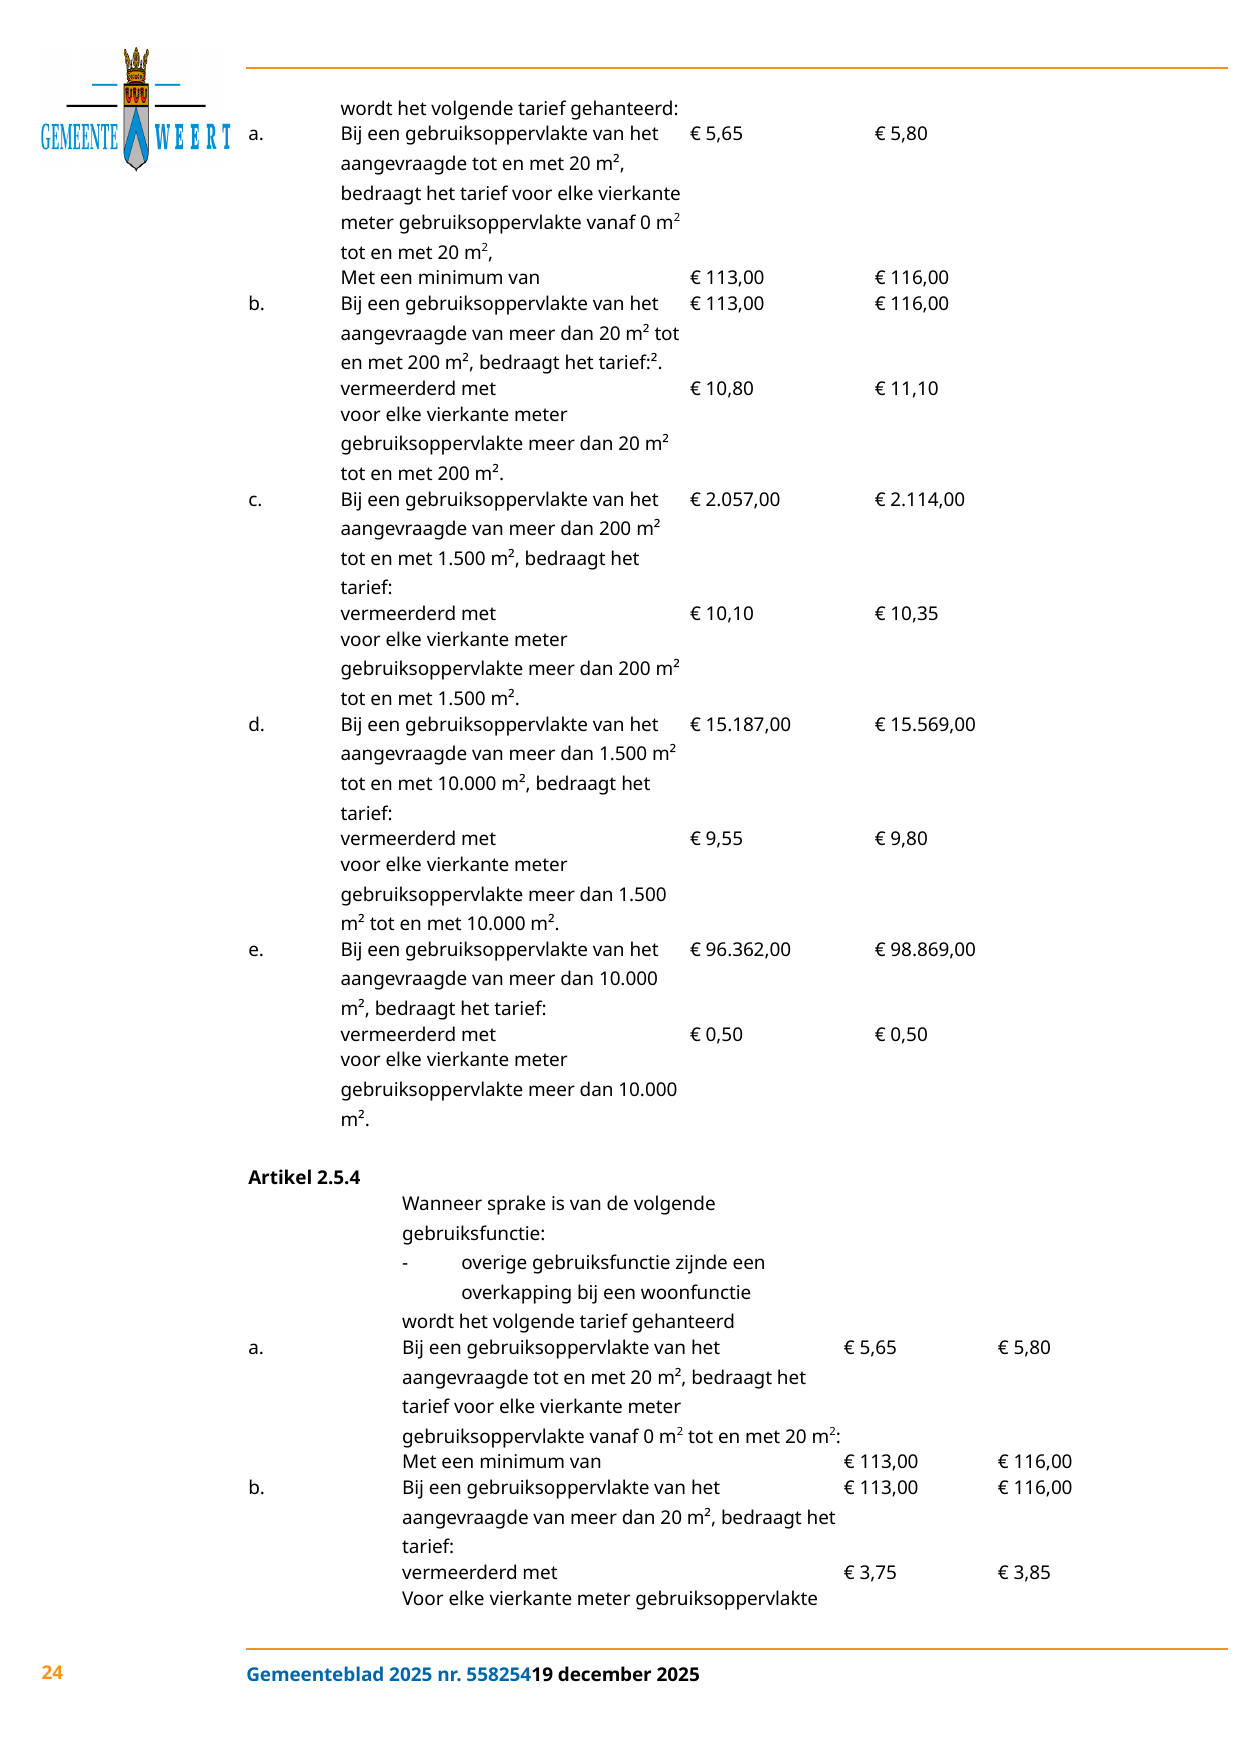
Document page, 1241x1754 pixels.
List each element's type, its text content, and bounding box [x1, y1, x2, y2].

table_cell [690, 851, 874, 936]
table_cell € 113,00 [844, 1475, 998, 1559]
table_cell [248, 1190, 402, 1334]
table_cell € 2.114,00 [875, 486, 1152, 600]
table_cell [844, 1190, 998, 1334]
table_cell Bij een gebruiksoppervlakte van het aangevraagde van meer dan 200 m² tot en met 1.500 m², bedraagt het tarief: [340, 486, 690, 600]
table_cell [875, 626, 1152, 711]
table_cell € 10,35 [875, 600, 1152, 626]
table_header [998, 1165, 1152, 1190]
table_cell Bij een gebruiksoppervlakte van het aangevraagde van meer dan 20 m² tot en met 200 m², bedraagt het tarief:². [340, 290, 690, 375]
table_cell Bij een gebruiksoppervlakte van het aangevraagde tot en met 20 m², bedraagt het tarief voor elke vierkante meter gebruiksoppervlakte vanaf 0 m2 tot en met 20 m2, [340, 121, 690, 264]
table_cell € 113,00 [690, 290, 874, 375]
table_header [844, 1165, 998, 1190]
table_cell [690, 626, 874, 711]
table_cell [875, 95, 1152, 121]
table_cell [248, 1559, 402, 1585]
table_cell € 5,65 [690, 121, 874, 264]
table_cell [248, 265, 340, 290]
table_cell vermeerderd met [340, 600, 690, 626]
table_cell wordt het volgende tarief gehanteerd: [340, 95, 690, 121]
table_cell [998, 1585, 1152, 1611]
table_cell € 11,10 [875, 375, 1152, 401]
table_cell € 5,80 [998, 1334, 1152, 1449]
table_cell [248, 851, 340, 936]
table_cell vermeerderd met [340, 825, 690, 851]
table_cell b. [248, 1475, 402, 1559]
table_cell € 3,85 [998, 1559, 1152, 1585]
table_cell € 10,10 [690, 600, 874, 626]
table_cell € 98.869,00 [875, 936, 1152, 1021]
picture [41, 47, 231, 172]
table_cell [248, 825, 340, 851]
table_cell e. [248, 936, 340, 1021]
table_header Artikel 2.5.4 [248, 1165, 844, 1190]
table_cell [690, 401, 874, 486]
table_cell vermeerderd met [340, 1021, 690, 1047]
table_cell [690, 1047, 874, 1132]
table_cell [844, 1585, 998, 1611]
table_cell Bij een gebruiksoppervlakte van het aangevraagde van meer dan 1.500 m² tot en met 10.000 m², bedraagt het tarief: [340, 711, 690, 825]
table_cell € 5,65 [844, 1334, 998, 1449]
table_cell € 96.362,00 [690, 936, 874, 1021]
table_cell € 113,00 [690, 265, 874, 290]
table_cell Met een minimum van [402, 1449, 844, 1474]
table_cell [875, 1047, 1152, 1132]
table_cell b. [248, 290, 340, 375]
table_cell Voor elke vierkante meter gebruiksoppervlakte [402, 1585, 844, 1611]
table_cell Bij een gebruiksoppervlakte van het aangevraagde van meer dan 10.000 m², bedraagt het tarief: [340, 936, 690, 1021]
table_cell € 15.187,00 [690, 711, 874, 825]
table_cell Bij een gebruiksoppervlakte van het aangevraagde tot en met 20 m², bedraagt het tarief voor elke vierkante meter gebruiksoppervlakte vanaf 0 m2 tot en met 20 m2: [402, 1334, 844, 1449]
table_cell € 3,75 [844, 1559, 998, 1585]
table_cell [248, 401, 340, 486]
table_cell d. [248, 711, 340, 825]
table_cell € 116,00 [875, 265, 1152, 290]
table_cell Bij een gebruiksoppervlakte van het aangevraagde van meer dan 20 m², bedraagt het tarief: [402, 1475, 844, 1559]
table_cell € 5,80 [875, 121, 1152, 264]
table_cell a. [248, 1334, 402, 1449]
table_cell € 116,00 [998, 1449, 1152, 1474]
table_cell [248, 375, 340, 401]
table_cell [875, 401, 1152, 486]
table_cell [248, 1585, 402, 1611]
table_cell [248, 1047, 340, 1132]
table_cell vermeerderd met [402, 1559, 844, 1585]
table_cell [248, 600, 340, 626]
table_cell vermeerderd met [340, 375, 690, 401]
table_cell [248, 95, 340, 121]
table_cell [690, 95, 874, 121]
table_cell [998, 1190, 1152, 1334]
table_cell € 15.569,00 [875, 711, 1152, 825]
table_cell voor elke vierkante meter gebruiksoppervlakte meer dan 1.500 m² tot en met 10.000 m². [340, 851, 690, 936]
table_cell Met een minimum van [340, 265, 690, 290]
table_cell € 0,50 [690, 1021, 874, 1047]
table_cell € 0,50 [875, 1021, 1152, 1047]
table_cell [875, 851, 1152, 936]
table_cell voor elke vierkante meter gebruiksoppervlakte meer dan 10.000 m². [340, 1047, 690, 1132]
table_cell € 116,00 [998, 1475, 1152, 1559]
table_cell [248, 626, 340, 711]
table_cell [248, 1449, 402, 1474]
table_cell € 2.057,00 [690, 486, 874, 600]
table_cell voor elke vierkante meter gebruiksoppervlakte meer dan 200 m² tot en met 1.500 m². [340, 626, 690, 711]
table_cell € 9,55 [690, 825, 874, 851]
table_cell € 10,80 [690, 375, 874, 401]
table_cell a. [248, 121, 340, 264]
table_cell € 116,00 [875, 290, 1152, 375]
table_cell voor elke vierkante meter gebruiksoppervlakte meer dan 20 m² tot en met 200 m². [340, 401, 690, 486]
table_cell [248, 1021, 340, 1047]
table_cell c. [248, 486, 340, 600]
table_cell Wanneer sprake is van de volgende gebruiksfunctie: overige gebruiksfunctie zijnde een overkapping bij een woonfunctie wordt het volgende tarief gehanteerd [402, 1190, 844, 1334]
table_cell € 113,00 [844, 1449, 998, 1474]
table_cell € 9,80 [875, 825, 1152, 851]
